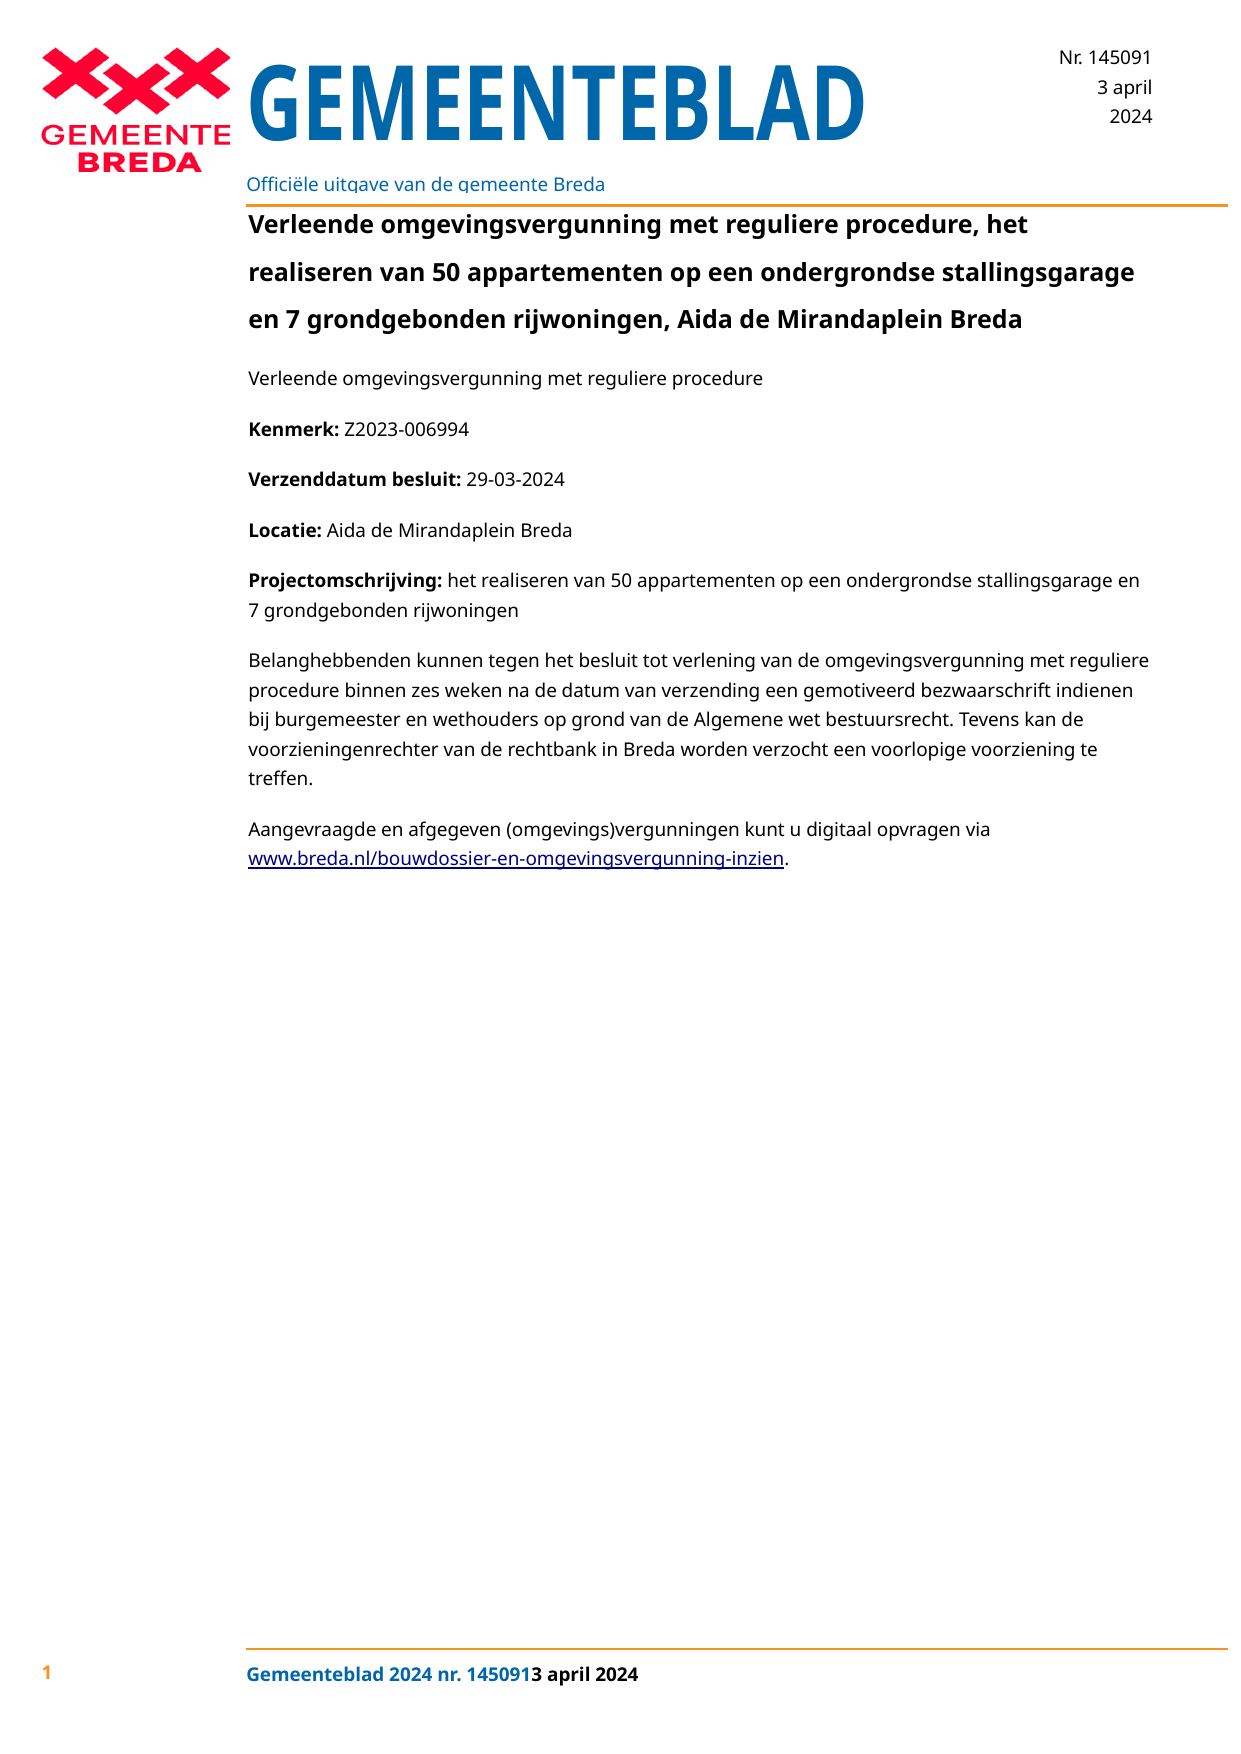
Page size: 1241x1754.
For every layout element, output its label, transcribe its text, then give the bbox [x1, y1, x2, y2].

picture [41, 47, 231, 172]
text Kenmerk: Z2023-006994 [248, 416, 1152, 442]
text Aangevraagde en afgegeven (omgevings)vergunningen kunt u digitaal opvragen via www.breda.nl/bouwdossier-en-omgevingsvergunning-inzien. [248, 816, 1152, 871]
text Verzenddatum besluit: 29-03-2024 [248, 466, 1152, 492]
text Projectomschrijving: het realiseren van 50 appartementen op een ondergrondse stallingsgarage en 7 grondgebonden rijwoningen [248, 567, 1152, 622]
text Belanghebbenden kunnen tegen het besluit tot verlening van de omgevingsvergunning met reguliere procedure binnen zes weken na de datum van verzending een gemotiveerd bezwaarschrift indienen bij burgemeester en wethouders op grond van de Algemene wet bestuursrecht. Tevens kan de voorzieningenrechter van de rechtbank in Breda worden verzocht een voorlopige voorziening te treffen. [248, 647, 1152, 791]
text Verleende omgevingsvergunning met reguliere procedure, het realiseren van 50 appartementen op een ondergrondse stallingsgarage en 7 grondgebonden rijwoningen, Aida de Mirandaplein Breda [248, 207, 1152, 336]
text Verleende omgevingsvergunning met reguliere procedure [248, 366, 1152, 391]
text Locatie: Aida de Mirandaplein Breda [248, 517, 1152, 542]
